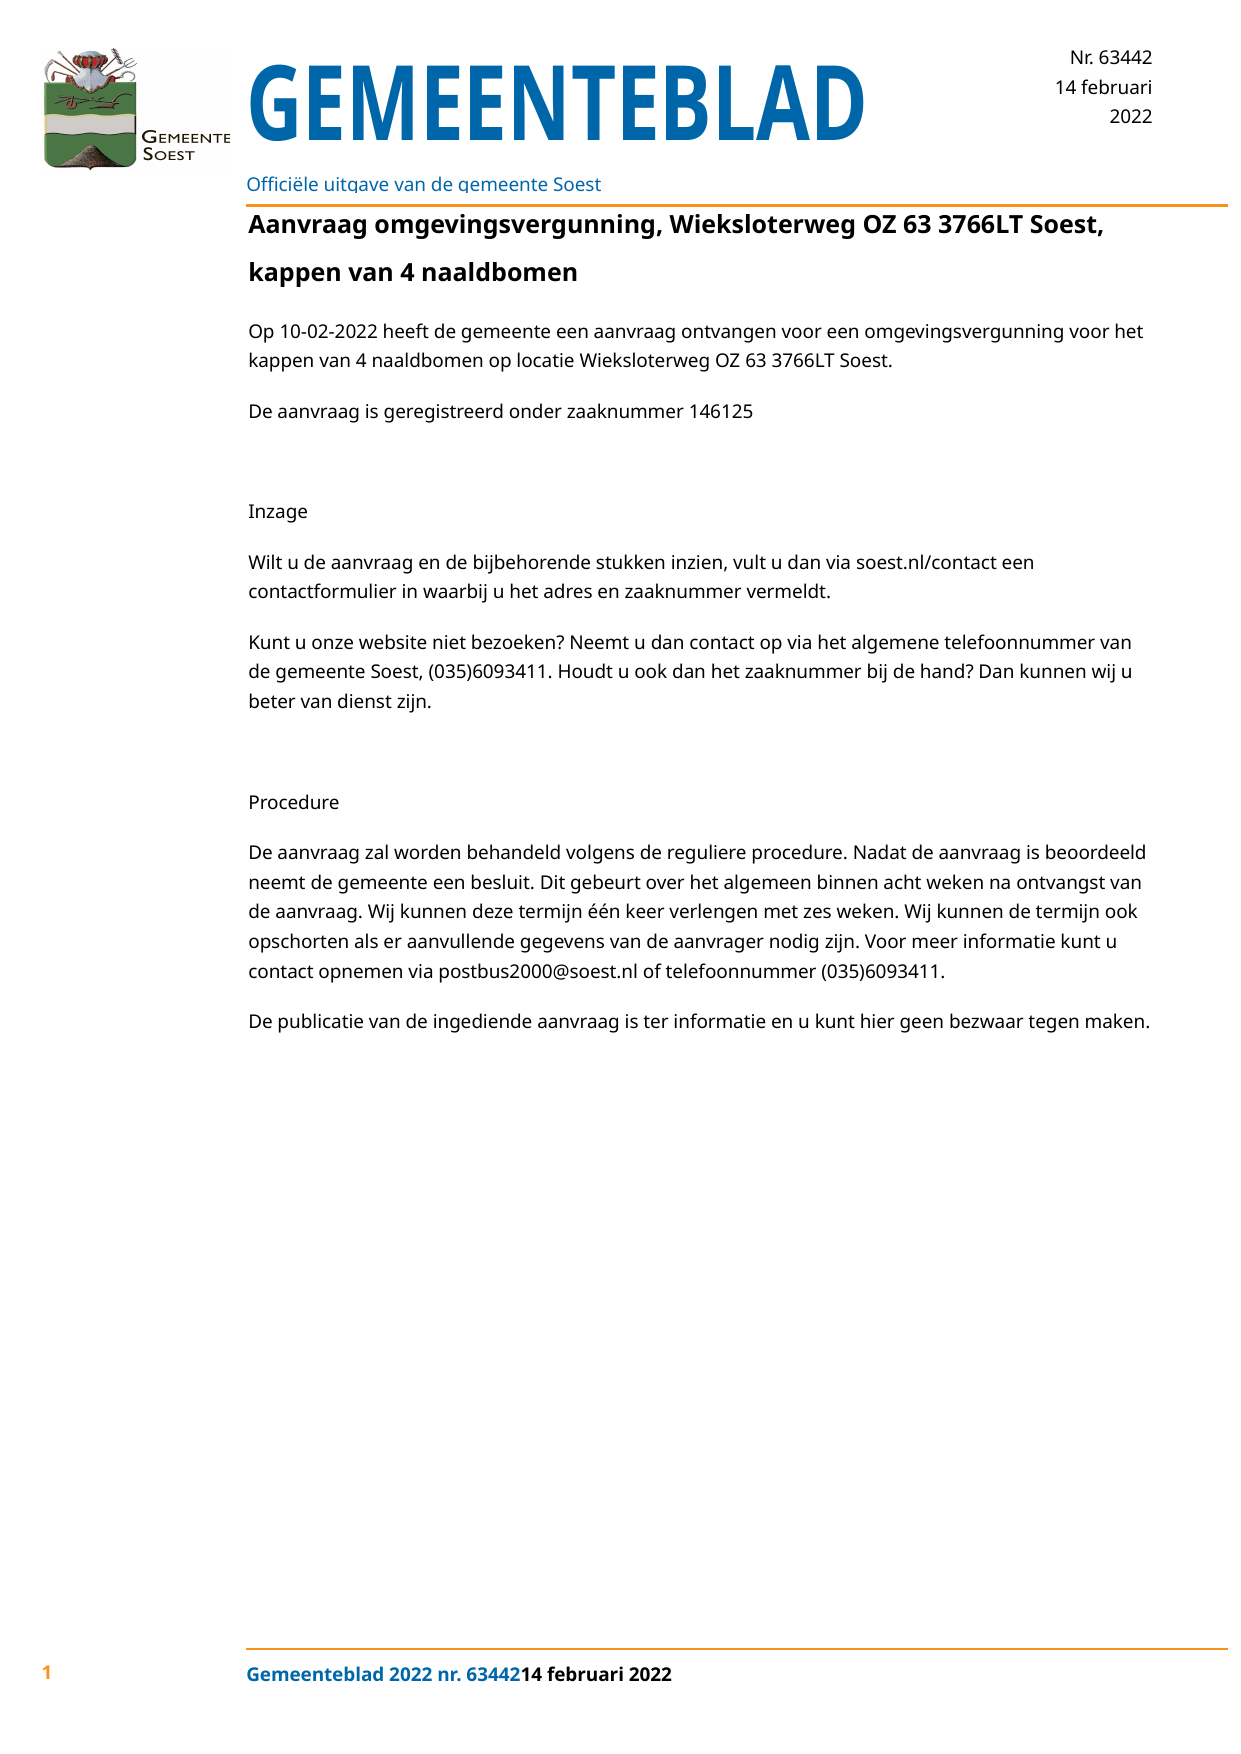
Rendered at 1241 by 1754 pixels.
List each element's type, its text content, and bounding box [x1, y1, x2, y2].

text Procedure [248, 789, 1152, 815]
text De aanvraag zal worden behandeld volgens de reguliere procedure. Nadat de aanvraag is beoordeeld neemt de gemeente een besluit. Dit gebeurt over het algemeen binnen acht weken na ontvangst van de aanvraag. Wij kunnen deze termijn één keer verlengen met zes weken. Wij kunnen de termijn ook opschorten als er aanvullende gegevens van de aanvrager nodig zijn. Voor meer informatie kunt u contact opnemen via postbus2000@soest.nl of telefoonnummer (035)6093411. [248, 839, 1152, 984]
picture [41, 47, 231, 172]
text De aanvraag is geregistreerd onder zaaknummer 146125 [248, 398, 1152, 424]
text De publicatie van de ingediende aanvraag is ter informatie en u kunt hier geen bezwaar tegen maken. [248, 1008, 1152, 1034]
text Op 10-02-2022 heeft de gemeente een aanvraag ontvangen voor een omgevingsvergunning voor het kappen van 4 naaldbomen op locatie Wieksloterweg OZ 63 3766LT Soest. [248, 318, 1152, 373]
text Wilt u de aanvraag en de bijbehorende stukken inzien, vult u dan via soest.nl/contact een contactformulier in waarbij u het adres en zaaknummer vermeldt. [248, 549, 1152, 604]
text Aanvraag omgevingsvergunning, Wieksloterweg OZ 63 3766LT Soest, kappen van 4 naaldbomen [248, 207, 1152, 288]
text Kunt u onze website niet bezoeken? Neemt u dan contact op via het algemene telefoonnummer van de gemeente Soest, (035)6093411. Houdt u ook dan het zaaknummer bij de hand? Dan kunnen wij u beter van dienst zijn. [248, 629, 1152, 714]
text Inzage [248, 499, 1152, 524]
